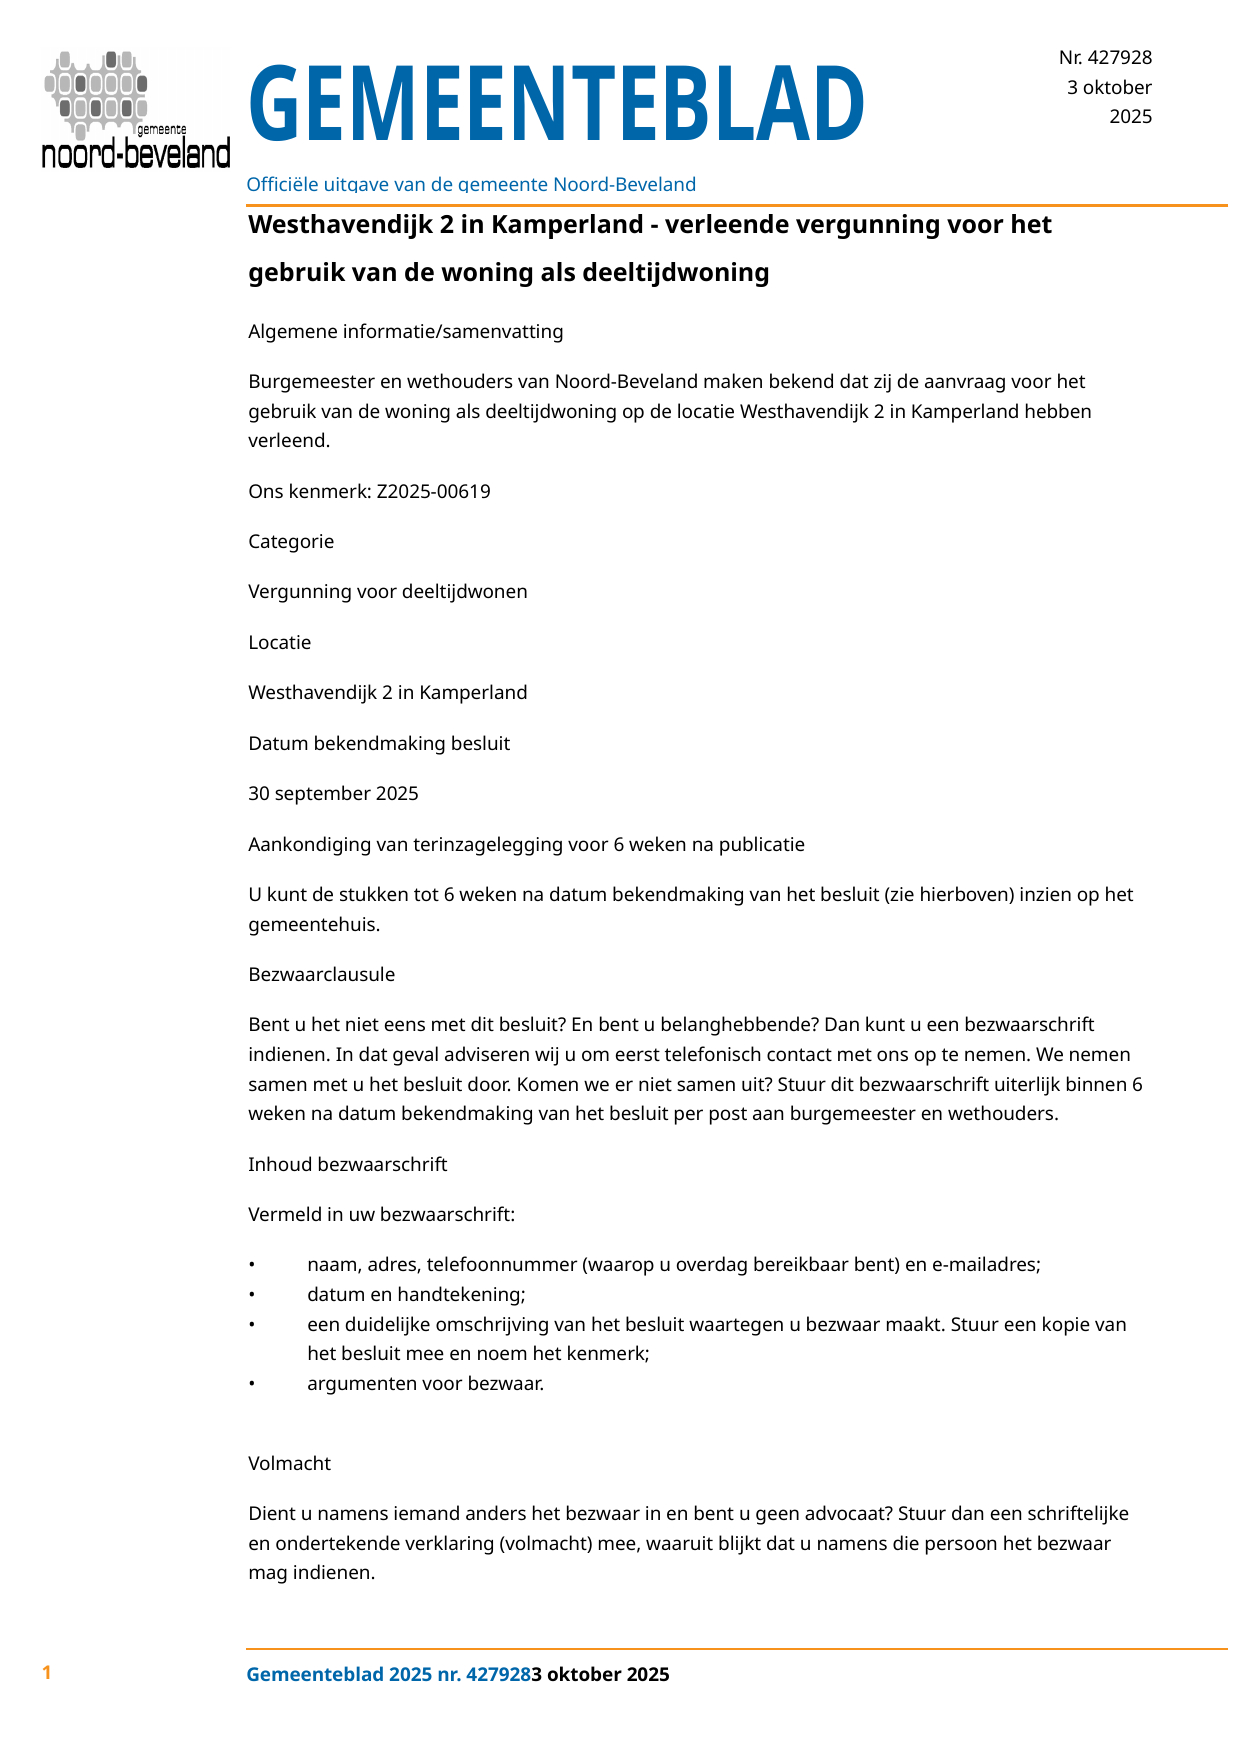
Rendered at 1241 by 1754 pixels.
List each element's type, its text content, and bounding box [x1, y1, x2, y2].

text Burgemeester en wethouders van Noord-Beveland maken bekend dat zij de aanvraag voor het gebruik van de woning als deeltijdwoning op de locatie Westhavendijk 2 in Kamperland hebben verleend. [248, 368, 1152, 453]
picture [41, 47, 231, 172]
text Westhavendijk 2 in Kamperland [248, 679, 1152, 705]
text Bent u het niet eens met dit besluit? En bent u belanghebbende? Dan kunt u een bezwaarschrift indienen. In dat geval adviseren wij u om eerst telefonisch contact met ons op te nemen. We nemen samen met u het besluit door. Komen we er niet samen uit? Stuur dit bezwaarschrift uiterlijk binnen 6 weken na datum bekendmaking van het besluit per post aan burgemeester en wethouders. [248, 1012, 1152, 1126]
list argumenten voor bezwaar. [248, 1370, 1152, 1396]
text Dient u namens iemand anders het bezwaar in en bent u geen advocaat? Stuur dan een schriftelijke en ondertekende verklaring (volmacht) mee, waaruit blijkt dat u namens die persoon het bezwaar mag indienen. [248, 1500, 1152, 1585]
text Bezwaarclausule [248, 961, 1152, 987]
list een duidelijke omschrijving van het besluit waartegen u bezwaar maakt. Stuur een kopie van het besluit mee en noem het kenmerk; [248, 1311, 1152, 1366]
text 30 september 2025 [248, 780, 1152, 806]
text Aankondiging van terinzagelegging voor 6 weken na publicatie [248, 831, 1152, 857]
text U kunt de stukken tot 6 weken na datum bekendmaking van het besluit (zie hierboven) inzien op het gemeentehuis. [248, 881, 1152, 937]
text Vergunning voor deeltijdwonen [248, 579, 1152, 604]
text Inhoud bezwaarschrift [248, 1151, 1152, 1177]
text Locatie [248, 629, 1152, 655]
text Categorie [248, 528, 1152, 554]
text Ons kenmerk: Z2025-00619 [248, 478, 1152, 504]
list datum en handtekening; [248, 1281, 1152, 1307]
list naam, adres, telefoonnummer (waarop u overdag bereikbaar bent) en e-mailadres; [248, 1252, 1152, 1277]
text Algemene informatie/samenvatting [248, 318, 1152, 344]
text Volmacht [248, 1450, 1152, 1476]
text Westhavendijk 2 in Kamperland - verleende vergunning voor het gebruik van de woning als deeltijdwoning [248, 207, 1152, 288]
text Vermeld in uw bezwaarschrift: [248, 1201, 1152, 1227]
text Datum bekendmaking besluit [248, 730, 1152, 756]
